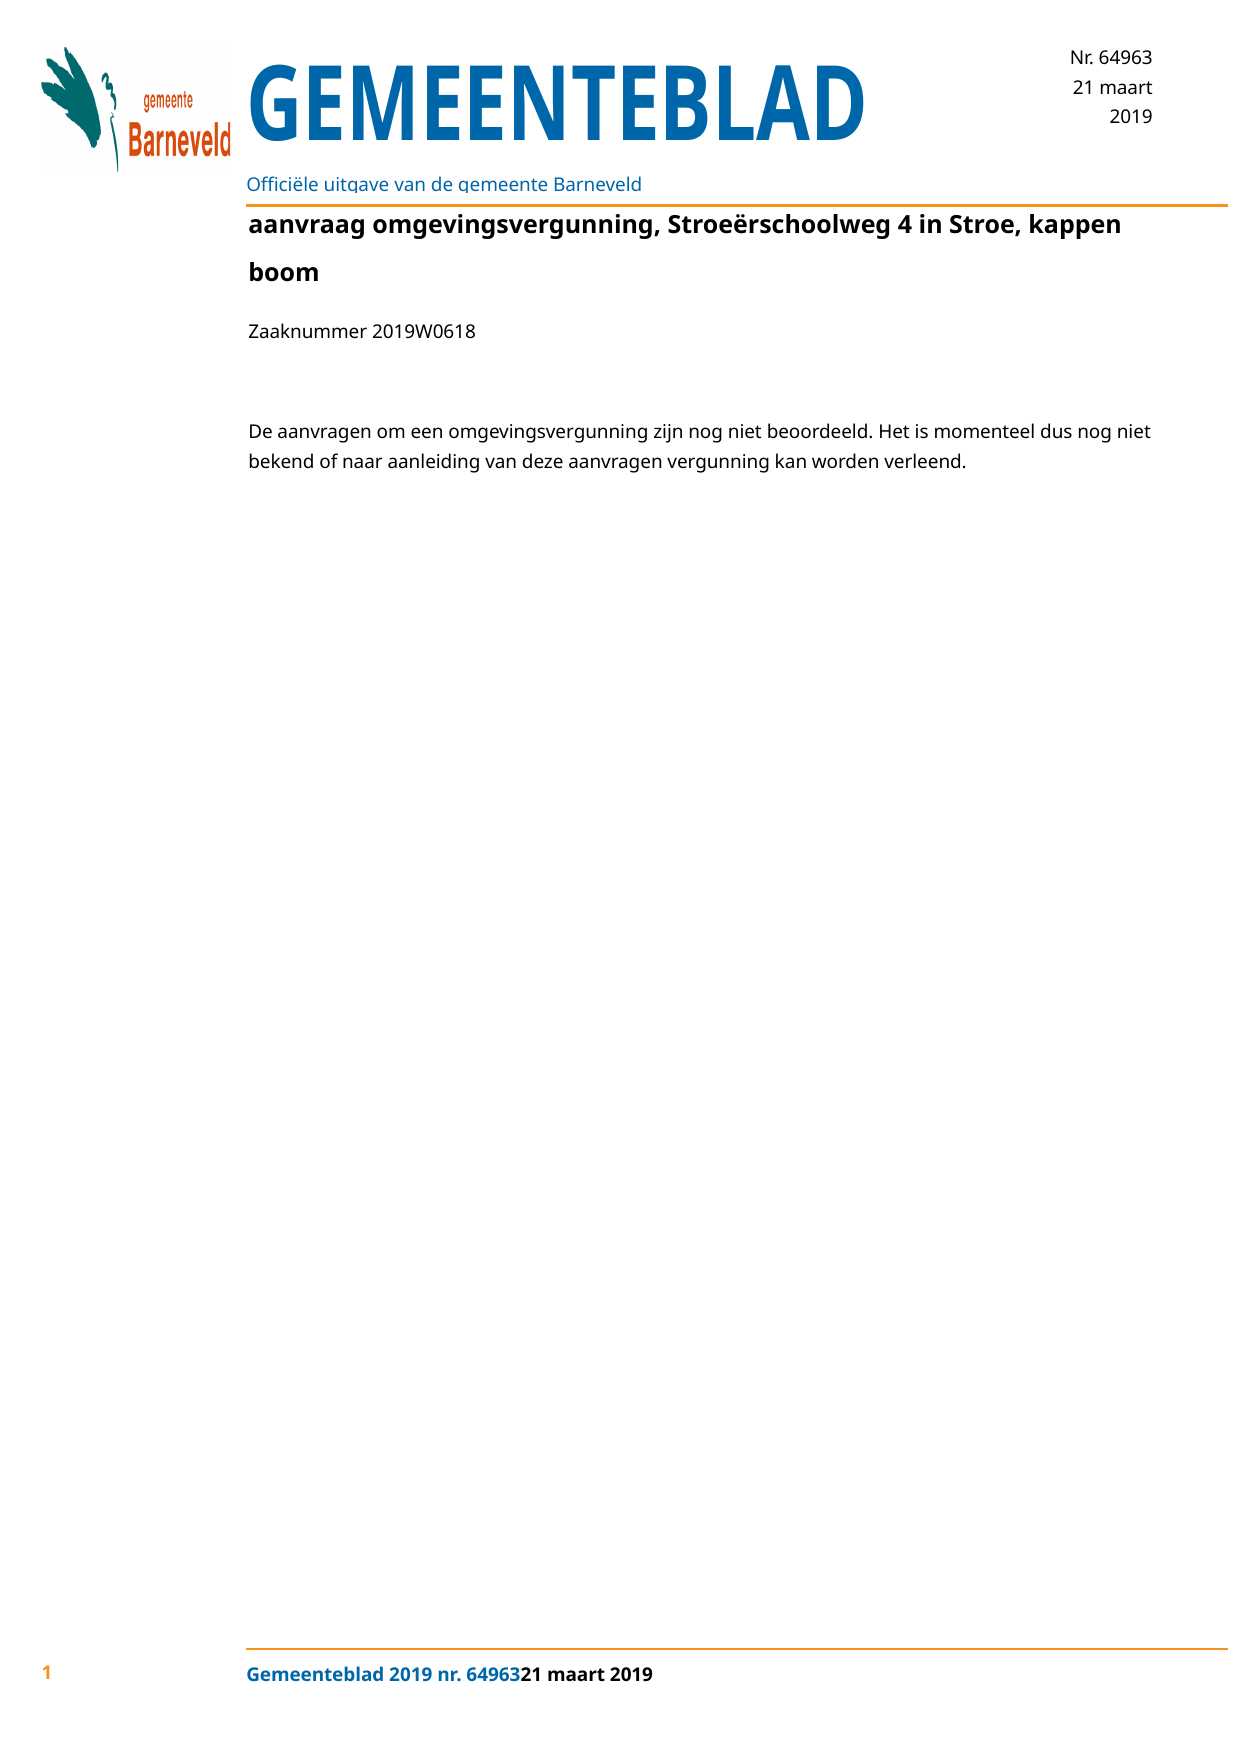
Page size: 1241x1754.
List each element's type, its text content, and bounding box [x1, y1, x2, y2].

text De aanvragen om een omgevingsvergunning zijn nog niet beoordeeld. Het is momenteel dus nog niet bekend of naar aanleiding van deze aanvragen vergunning kan worden verleend. [248, 419, 1152, 474]
picture [41, 47, 231, 172]
text aanvraag omgevingsvergunning, Stroeërschoolweg 4 in Stroe, kappen boom [248, 207, 1152, 288]
text Zaaknummer 2019W0618 [248, 318, 1152, 344]
